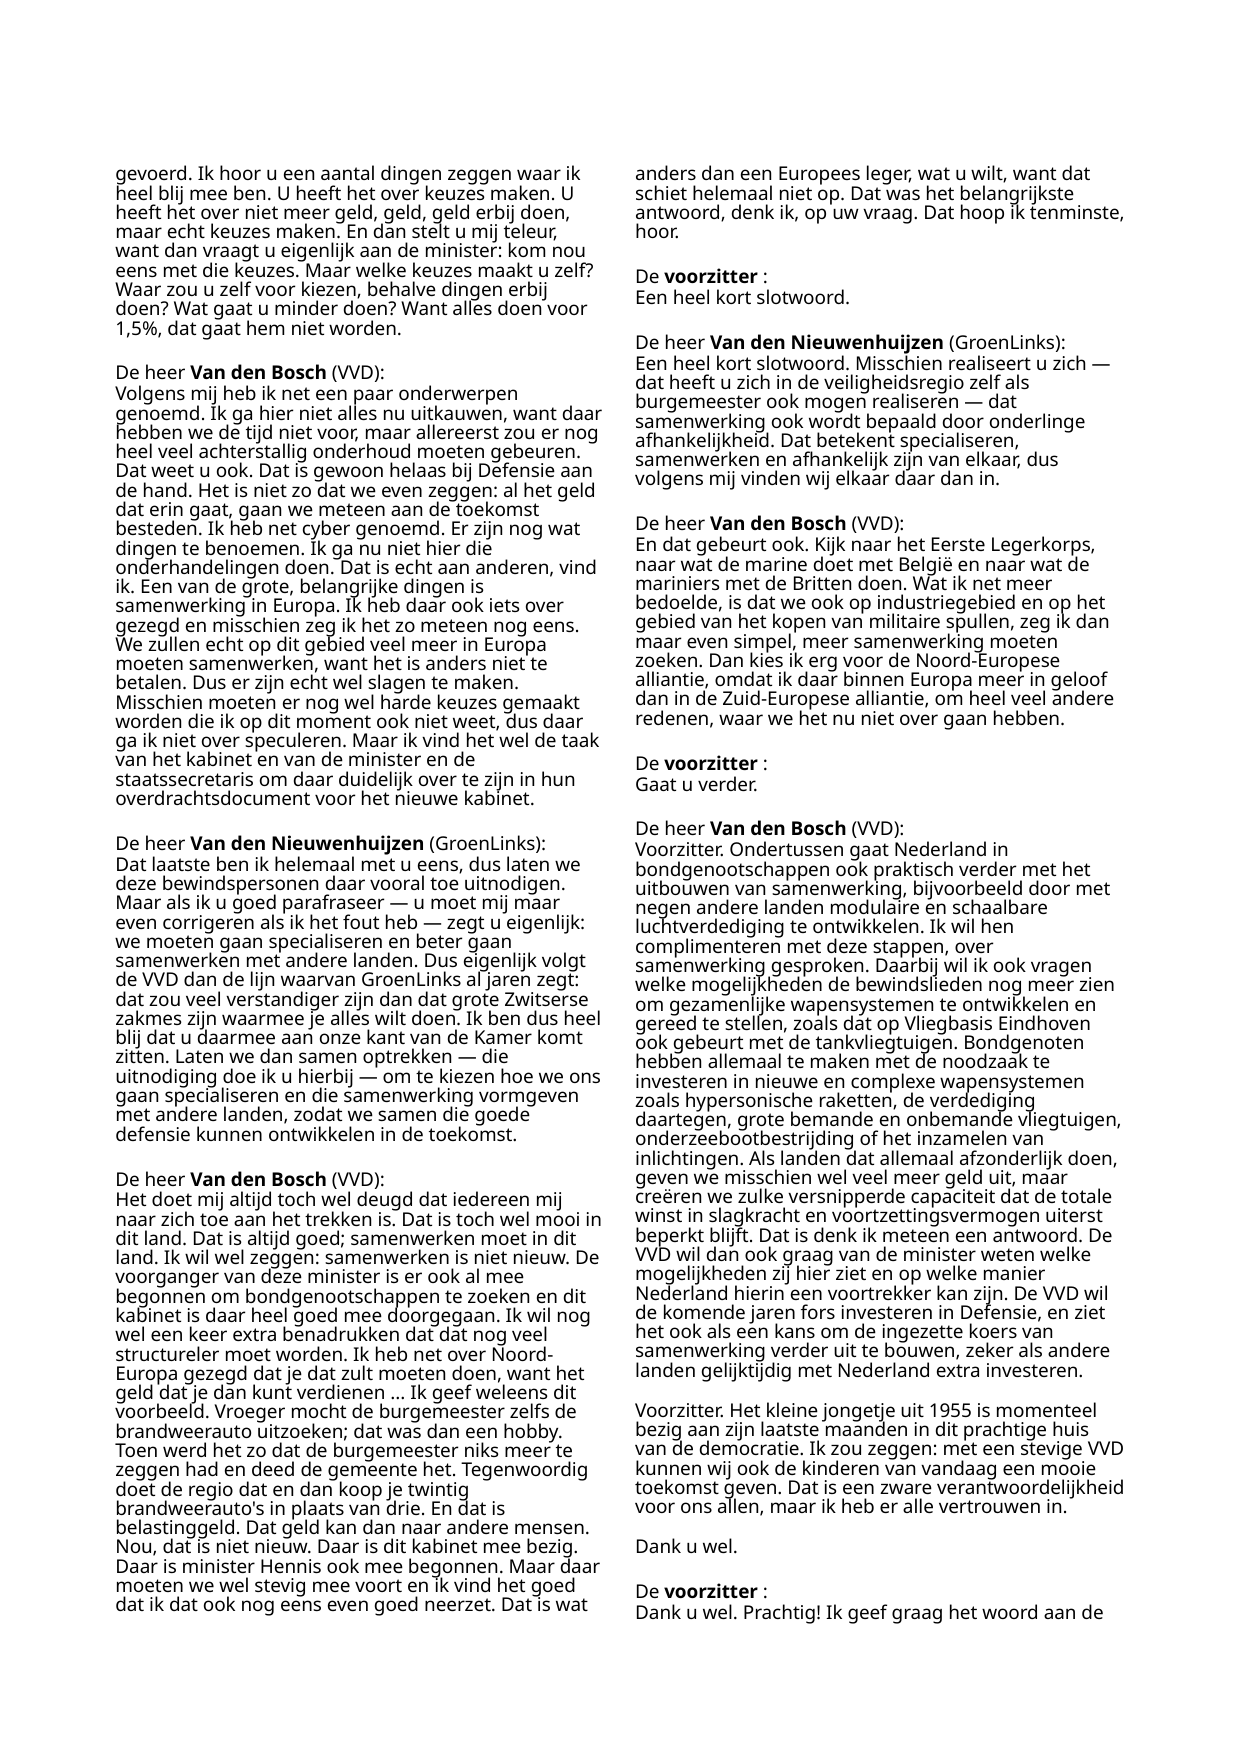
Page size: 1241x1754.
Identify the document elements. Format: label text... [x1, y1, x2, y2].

text Voorzitter. Het kleine jongetje uit 1955 is momenteel bezig aan zijn laatste maanden in dit prachtige huis van de democratie. Ik zou zeggen: met een stevige VVD kunnen wij ook de kinderen van vandaag een mooie toekomst geven. Dat is een zware verantwoordelijkheid voor ons allen, maar ik heb er alle vertrouwen in. [635, 1402, 1125, 1517]
text Volgens mij heb ik net een paar onderwerpen genoemd. Ik ga hier niet alles nu uitkauwen, want daar hebben we de tijd niet voor, maar allereerst zou er nog heel veel achterstallig onderhoud moeten gebeuren. Dat weet u ook. Dat is gewoon helaas bij Defensie aan de hand. Het is niet zo dat we even zeggen: al het geld dat erin gaat, gaan we meteen aan de toekomst besteden. Ik heb net cyber genoemd. Er zijn nog wat dingen te benoemen. Ik ga nu niet hier die onderhandelingen doen. Dat is echt aan anderen, vind ik. Een van de grote, belangrijke dingen is samenwerking in Europa. Ik heb daar ook iets over gezegd en misschien zeg ik het zo meteen nog eens. We zullen echt op dit gebied veel meer in Europa moeten samenwerken, want het is anders niet te betalen. Dus er zijn echt wel slagen te maken. Misschien moeten er nog wel harde keuzes gemaakt worden die ik op dit moment ook niet weet, dus daar ga ik niet over speculeren. Maar ik vind het wel de taak van het kabinet en van de minister en de staatssecretaris om daar duidelijk over te zijn in hun overdrachtsdocument voor het nieuwe kabinet. [115, 385, 605, 809]
text Dat laatste ben ik helemaal met u eens, dus laten we deze bewindspersonen daar vooral toe uitnodigen. Maar als ik u goed parafraseer — u moet mij maar even corrigeren als ik het fout heb — zegt u eigenlijk: we moeten gaan specialiseren en beter gaan samenwerken met andere landen. Dus eigenlijk volgt de VVD dan de lijn waarvan GroenLinks al jaren zegt: dat zou veel verstandiger zijn dan dat grote Zwitserse zakmes zijn waarmee je alles wilt doen. Ik ben dus heel blij dat u daarmee aan onze kant van de Kamer komt zitten. Laten we dan samen optrekken — die uitnodiging doe ik u hierbij — om te kiezen hoe we ons gaan specialiseren en die samenwerking vormgeven met andere landen, zodat we samen die goede defensie kunnen ontwikkelen in de toekomst. [115, 856, 605, 1145]
text De heer Van den Nieuwenhuijzen (GroenLinks): [635, 329, 1125, 355]
text De voorzitter : [635, 263, 1125, 289]
text Voorzitter. Ondertussen gaat Nederland in bondgenootschappen ook praktisch verder met het uitbouwen van samenwerking, bijvoorbeeld door met negen andere landen modulaire en schaalbare luchtverdediging te ontwikkelen. Ik wil hen complimenteren met deze stappen, over samenwerking gesproken. Daarbij wil ik ook vragen welke mogelijkheden de bewindslieden nog meer zien om gezamenlijke wapensystemen te ontwikkelen en gereed te stellen, zoals dat op Vliegbasis Eindhoven ook gebeurt met de tankvliegtuigen. Bondgenoten hebben allemaal te maken met de noodzaak te investeren in nieuwe en complexe wapensystemen zoals hypersonische raketten, de verdediging daartegen, grote bemande en onbemande vliegtuigen, onderzeebootbestrijding of het inzamelen van inlichtingen. Als landen dat allemaal afzonderlijk doen, geven we misschien wel veel meer geld uit, maar creëren we zulke versnipperde capaciteit dat de totale winst in slagkracht en voortzettingsvermogen uiterst beperkt blijft. Dat is denk ik meteen een antwoord. De VVD wil dan ook graag van de minister weten welke mogelijkheden zij hier ziet en op welke manier Nederland hierin een voortrekker kan zijn. De VVD wil de komende jaren fors investeren in Defensie, en ziet het ook als een kans om de ingezette koers van samenwerking verder uit te bouwen, zeker als andere landen gelijktijdig met Nederland extra investeren. [635, 841, 1125, 1381]
text De heer Van den Nieuwenhuijzen (GroenLinks): [115, 830, 605, 856]
text Dank u wel. Prachtig! Ik geef graag het woord aan de [635, 1604, 1125, 1623]
text De voorzitter : [635, 750, 1125, 776]
text De heer Van den Bosch (VVD): [635, 511, 1125, 536]
text gevoerd. Ik hoor u een aantal dingen zeggen waar ik heel blij mee ben. U heeft het over keuzes maken. U heeft het over niet meer geld, geld, geld erbij doen, maar echt keuzes maken. En dan stelt u mij teleur, want dan vraagt u eigenlijk aan de minister: kom nou eens met die keuzes. Maar welke keuzes maakt u zelf? Waar zou u zelf voor kiezen, behalve dingen erbij doen? Wat gaat u minder doen? Want alles doen voor 1,5%, dat gaat hem niet worden. [115, 165, 605, 339]
text Een heel kort slotwoord. [635, 289, 1125, 308]
text Een heel kort slotwoord. Misschien realiseert u zich — dat heeft u zich in de veiligheidsregio zelf als burgemeester ook mogen realiseren — dat samenwerking ook wordt bepaald door onderlinge afhankelijkheid. Dat betekent specialiseren, samenwerken en afhankelijk zijn van elkaar, dus volgens mij vinden wij elkaar daar dan in. [635, 355, 1125, 490]
text Gaat u verder. [635, 776, 1125, 795]
text De heer Van den Bosch (VVD): [635, 816, 1125, 841]
text Dank u wel. [635, 1538, 1125, 1557]
text De voorzitter : [635, 1578, 1125, 1604]
text Het doet mij altijd toch wel deugd dat iedereen mij naar zich toe aan het trekken is. Dat is toch wel mooi in dit land. Dat is altijd goed; samenwerken moet in dit land. Ik wil wel zeggen: samenwerken is niet nieuw. De voorganger van deze minister is er ook al mee begonnen om bondgenootschappen te zoeken en dit kabinet is daar heel goed mee doorgegaan. Ik wil nog wel een keer extra benadrukken dat dat nog veel structureler moet worden. Ik heb net over Noord-Europa gezegd dat je dat zult moeten doen, want het geld dat je dan kunt verdienen ... Ik geef weleens dit voorbeeld. Vroeger mocht de burgemeester zelfs de brandweerauto uitzoeken; dat was dan een hobby. Toen werd het zo dat de burgemeester niks meer te zeggen had en deed de gemeente het. Tegenwoordig doet de regio dat en dan koop je twintig brandweerauto's in plaats van drie. En dat is belastinggeld. Dat geld kan dan naar andere mensen. Nou, dat is niet nieuw. Daar is dit kabinet mee bezig. Daar is minister Hennis ook mee begonnen. Maar daar moeten we wel stevig mee voort en ik vind het goed dat ik dat ook nog eens even goed neerzet. Dat is wat [115, 1191, 605, 1615]
text anders dan een Europees leger, wat u wilt, want dat schiet helemaal niet op. Dat was het belangrijkste antwoord, denk ik, op uw vraag. Dat hoop ik tenminste, hoor. [635, 165, 1125, 242]
text De heer Van den Bosch (VVD): [115, 359, 605, 385]
text De heer Van den Bosch (VVD): [115, 1166, 605, 1191]
text En dat gebeurt ook. Kijk naar het Eerste Legerkorps, naar wat de marine doet met België en naar wat de mariniers met de Britten doen. Wat ik net meer bedoelde, is dat we ook op industriegebied en op het gebied van het kopen van militaire spullen, zeg ik dan maar even simpel, meer samenwerking moeten zoeken. Dan kies ik erg voor de Noord-Europese alliantie, omdat ik daar binnen Europa meer in geloof dan in de Zuid-Europese alliantie, om heel veel andere redenen, waar we het nu niet over gaan hebben. [635, 536, 1125, 729]
